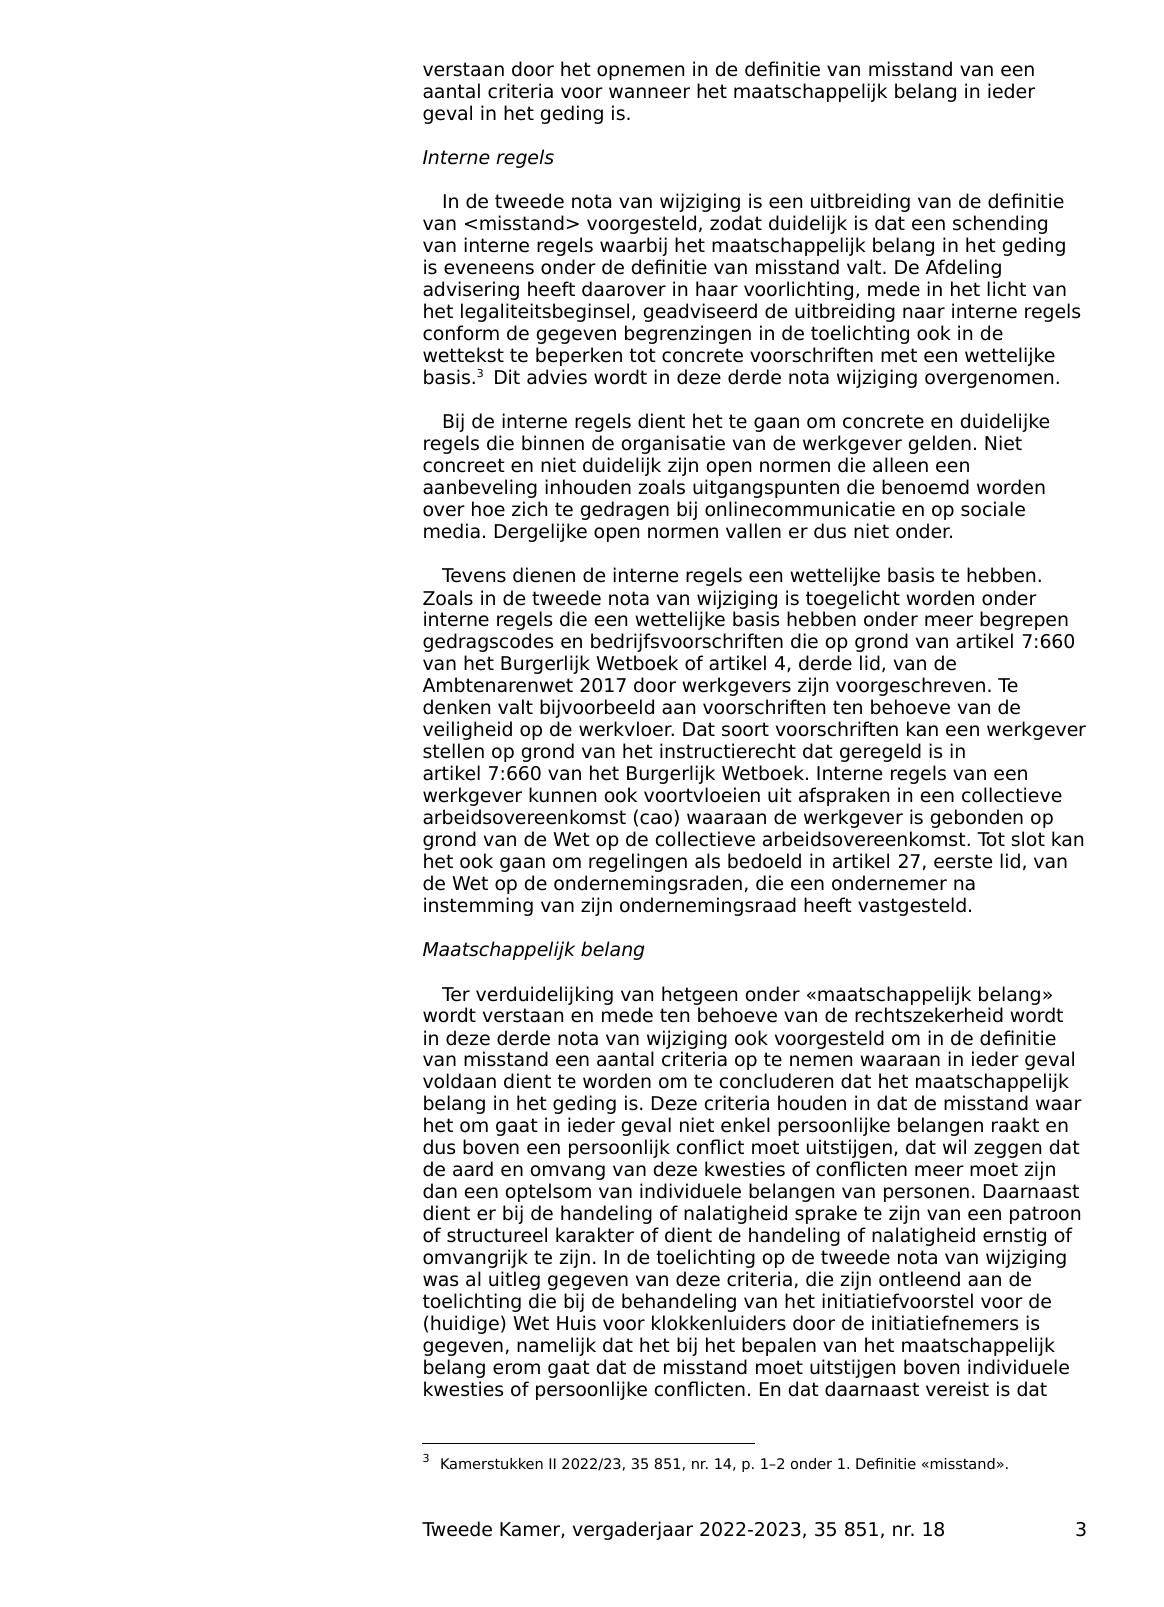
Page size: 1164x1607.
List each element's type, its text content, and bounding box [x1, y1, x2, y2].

text verstaan door het opnemen in de definitie van misstand van een aantal criteria voor wanneer het maatschappelijk belang in ieder geval in het geding is. [422, 59, 1087, 125]
text Kamerstukken II 2022/23, 35 851, nr. 14, p. 1–2 onder 1. Definitie «misstand». [422, 1452, 1087, 1474]
subtitle Maatschappelijk belang [422, 939, 1087, 961]
subtitle Interne regels [422, 147, 1087, 169]
text Tevens dienen de interne regels een wettelijke basis te hebben. Zoals in de tweede nota van wijziging is toegelicht worden onder interne regels die een wettelijke basis hebben onder meer begrepen gedragscodes en bedrijfsvoorschriften die op grond van artikel 7:660 van het Burgerlijk Wetboek of artikel 4, derde lid, van de Ambtenarenwet 2017 door werkgevers zijn voorgeschreven. Te denken valt bijvoorbeeld aan voorschriften ten behoeve van de veiligheid op de werkvloer. Dat soort voorschriften kan een werkgever stellen op grond van het instructierecht dat geregeld is in artikel 7:660 van het Burgerlijk Wetboek. Interne regels van een werkgever kunnen ook voortvloeien uit afspraken in een collectieve arbeidsovereenkomst (cao) waaraan de werkgever is gebonden op grond van de Wet op de collectieve arbeidsovereenkomst. Tot slot kan het ook gaan om regelingen als bedoeld in artikel 27, eerste lid, van de Wet op de ondernemingsraden, die een ondernemer na instemming van zijn ondernemingsraad heeft vastgesteld. [422, 565, 1087, 917]
text Ter verduidelijking van hetgeen onder «maatschappelijk belang» wordt verstaan en mede ten behoeve van de rechtszekerheid wordt in deze derde nota van wijziging ook voorgesteld om in de definitie van misstand een aantal criteria op te nemen waaraan in ieder geval voldaan dient te worden om te concluderen dat het maatschappelijk belang in het geding is. Deze criteria houden in dat de misstand waar het om gaat in ieder geval niet enkel persoonlijke belangen raakt en dus boven een persoonlijk conflict moet uitstijgen, dat wil zeggen dat de aard en omvang van deze kwesties of conflicten meer moet zijn dan een optelsom van individuele belangen van personen. Daarnaast dient er bij de handeling of nalatigheid sprake te zijn van een patroon of structureel karakter of dient de handeling of nalatigheid ernstig of omvangrijk te zijn. In de toelichting op de tweede nota van wijziging was al uitleg gegeven van deze criteria, die zijn ontleend aan de toelichting die bij de behandeling van het initiatiefvoorstel voor de (huidige) Wet Huis voor klokkenluiders door de initiatiefnemers is gegeven, namelijk dat het bij het bepalen van het maatschappelijk belang erom gaat dat de misstand moet uitstijgen boven individuele kwesties of persoonlijke conflicten. En dat daarnaast vereist is dat [422, 983, 1087, 1401]
text Bij de interne regels dient het te gaan om concrete en duidelijke regels die binnen de organisatie van de werkgever gelden. Niet concreet en niet duidelijk zijn open normen die alleen een aanbeveling inhouden zoals uitgangspunten die benoemd worden over hoe zich te gedragen bij onlinecommunicatie en op sociale media. Dergelijke open normen vallen er dus niet onder. [422, 411, 1087, 543]
text In de tweede nota van wijziging is een uitbreiding van de definitie van <misstand> voorgesteld, zodat duidelijk is dat een schending van interne regels waarbij het maatschappelijk belang in het geding is eveneens onder de definitie van misstand valt. De Afdeling advisering heeft daarover in haar voorlichting, mede in het licht van het legaliteitsbeginsel, geadviseerd de uitbreiding naar interne regels conform de gegeven begrenzingen in de toelichting ook in de wettekst te beperken tot concrete voorschriften met een wettelijke basis. Dit advies wordt in deze derde nota wijziging overgenomen. [422, 191, 1087, 389]
